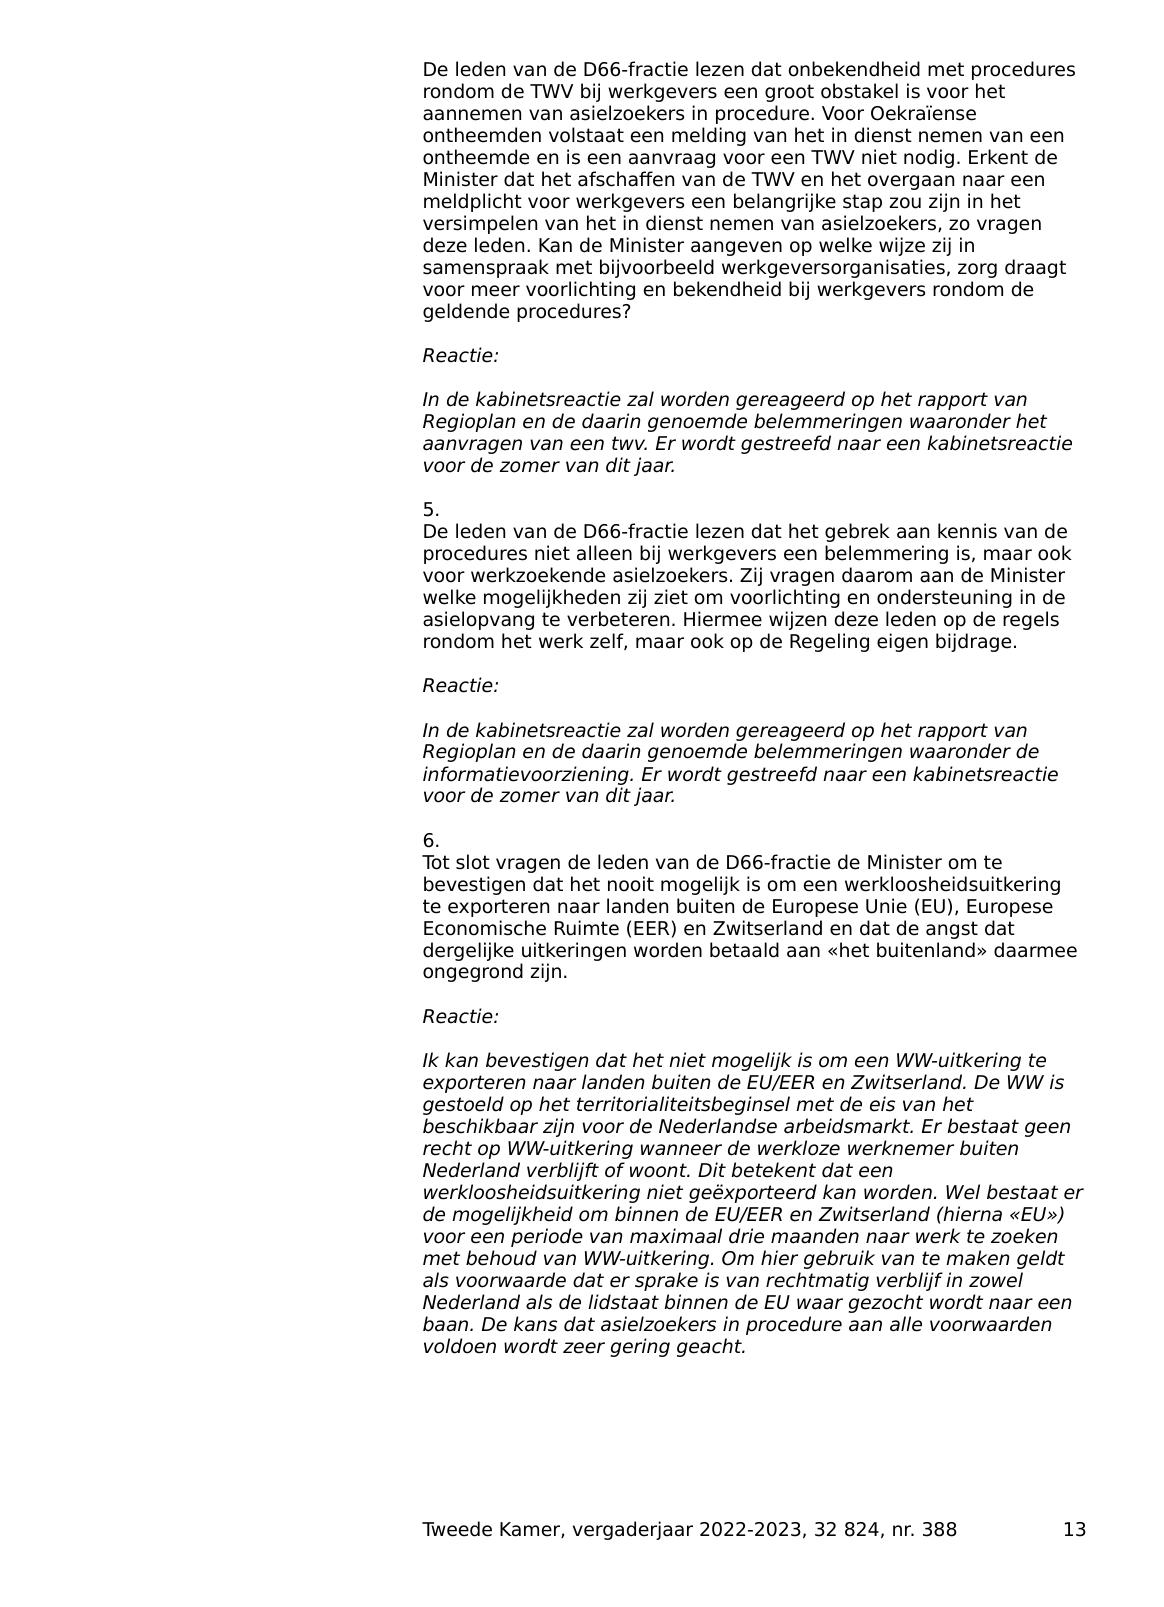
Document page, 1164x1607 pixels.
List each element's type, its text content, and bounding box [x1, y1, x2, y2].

text De leden van de D66-fractie lezen dat onbekendheid met procedures rondom de TWV bij werkgevers een groot obstakel is voor het aannemen van asielzoekers in procedure. Voor Oekraïense ontheemden volstaat een melding van het in dienst nemen van een ontheemde en is een aanvraag voor een TWV niet nodig. Erkent de Minister dat het afschaffen van de TWV en het overgaan naar een meldplicht voor werkgevers een belangrijke stap zou zijn in het versimpelen van het in dienst nemen van asielzoekers, zo vragen deze leden. Kan de Minister aangeven op welke wijze zij in samenspraak met bijvoorbeeld werkgeversorganisaties, zorg draagt voor meer voorlichting en bekendheid bij werkgevers rondom de geldende procedures? [422, 59, 1087, 323]
text In de kabinetsreactie zal worden gereageerd op het rapport van Regioplan en de daarin genoemde belemmeringen waaronder het aanvragen van een twv. Er wordt gestreefd naar een kabinetsreactie voor de zomer van dit jaar. [422, 389, 1087, 477]
text De leden van de D66-fractie lezen dat het gebrek aan kennis van de procedures niet alleen bij werkgevers een belemmering is, maar ook voor werkzoekende asielzoekers. Zij vragen daarom aan de Minister welke mogelijkheden zij ziet om voorlichting en ondersteuning in de asielopvang te verbeteren. Hiermee wijzen deze leden op de regels rondom het werk zelf, maar ook op de Regeling eigen bijdrage. [422, 521, 1087, 653]
text Tot slot vragen de leden van de D66-fractie de Minister om te bevestigen dat het nooit mogelijk is om een werkloosheidsuitkering te exporteren naar landen buiten de Europese Unie (EU), Europese Economische Ruimte (EER) en Zwitserland en dat de angst dat dergelijke uitkeringen worden betaald aan «het buitenland» daarmee ongegrond zijn. [422, 852, 1087, 983]
text 5. [422, 499, 1087, 521]
text 6. [422, 829, 1087, 852]
text Ik kan bevestigen dat het niet mogelijk is om een WW-uitkering te exporteren naar landen buiten de EU/EER en Zwitserland. De WW is gestoeld op het territorialiteitsbeginsel met de eis van het beschikbaar zijn voor de Nederlandse arbeidsmarkt. Er bestaat geen recht op WW-uitkering wanneer de werkloze werknemer buiten Nederland verblijft of woont. Dit betekent dat een werkloosheidsuitkering niet geëxporteerd kan worden. Wel bestaat er de mogelijkheid om binnen de EU/EER en Zwitserland (hierna «EU») voor een periode van maximaal drie maanden naar werk te zoeken met behoud van WW-uitkering. Om hier gebruik van te maken geldt als voorwaarde dat er sprake is van rechtmatig verblijf in zowel Nederland als de lidstaat binnen de EU waar gezocht wordt naar een baan. De kans dat asielzoekers in procedure aan alle voorwaarden voldoen wordt zeer gering geacht. [422, 1050, 1087, 1357]
subtitle Reactie: [422, 675, 1087, 697]
text In de kabinetsreactie zal worden gereageerd op het rapport van Regioplan en de daarin genoemde belemmeringen waaronder de informatievoorziening. Er wordt gestreefd naar een kabinetsreactie voor de zomer van dit jaar. [422, 719, 1087, 807]
subtitle Reactie: [422, 345, 1087, 367]
subtitle Reactie: [422, 1006, 1087, 1028]
